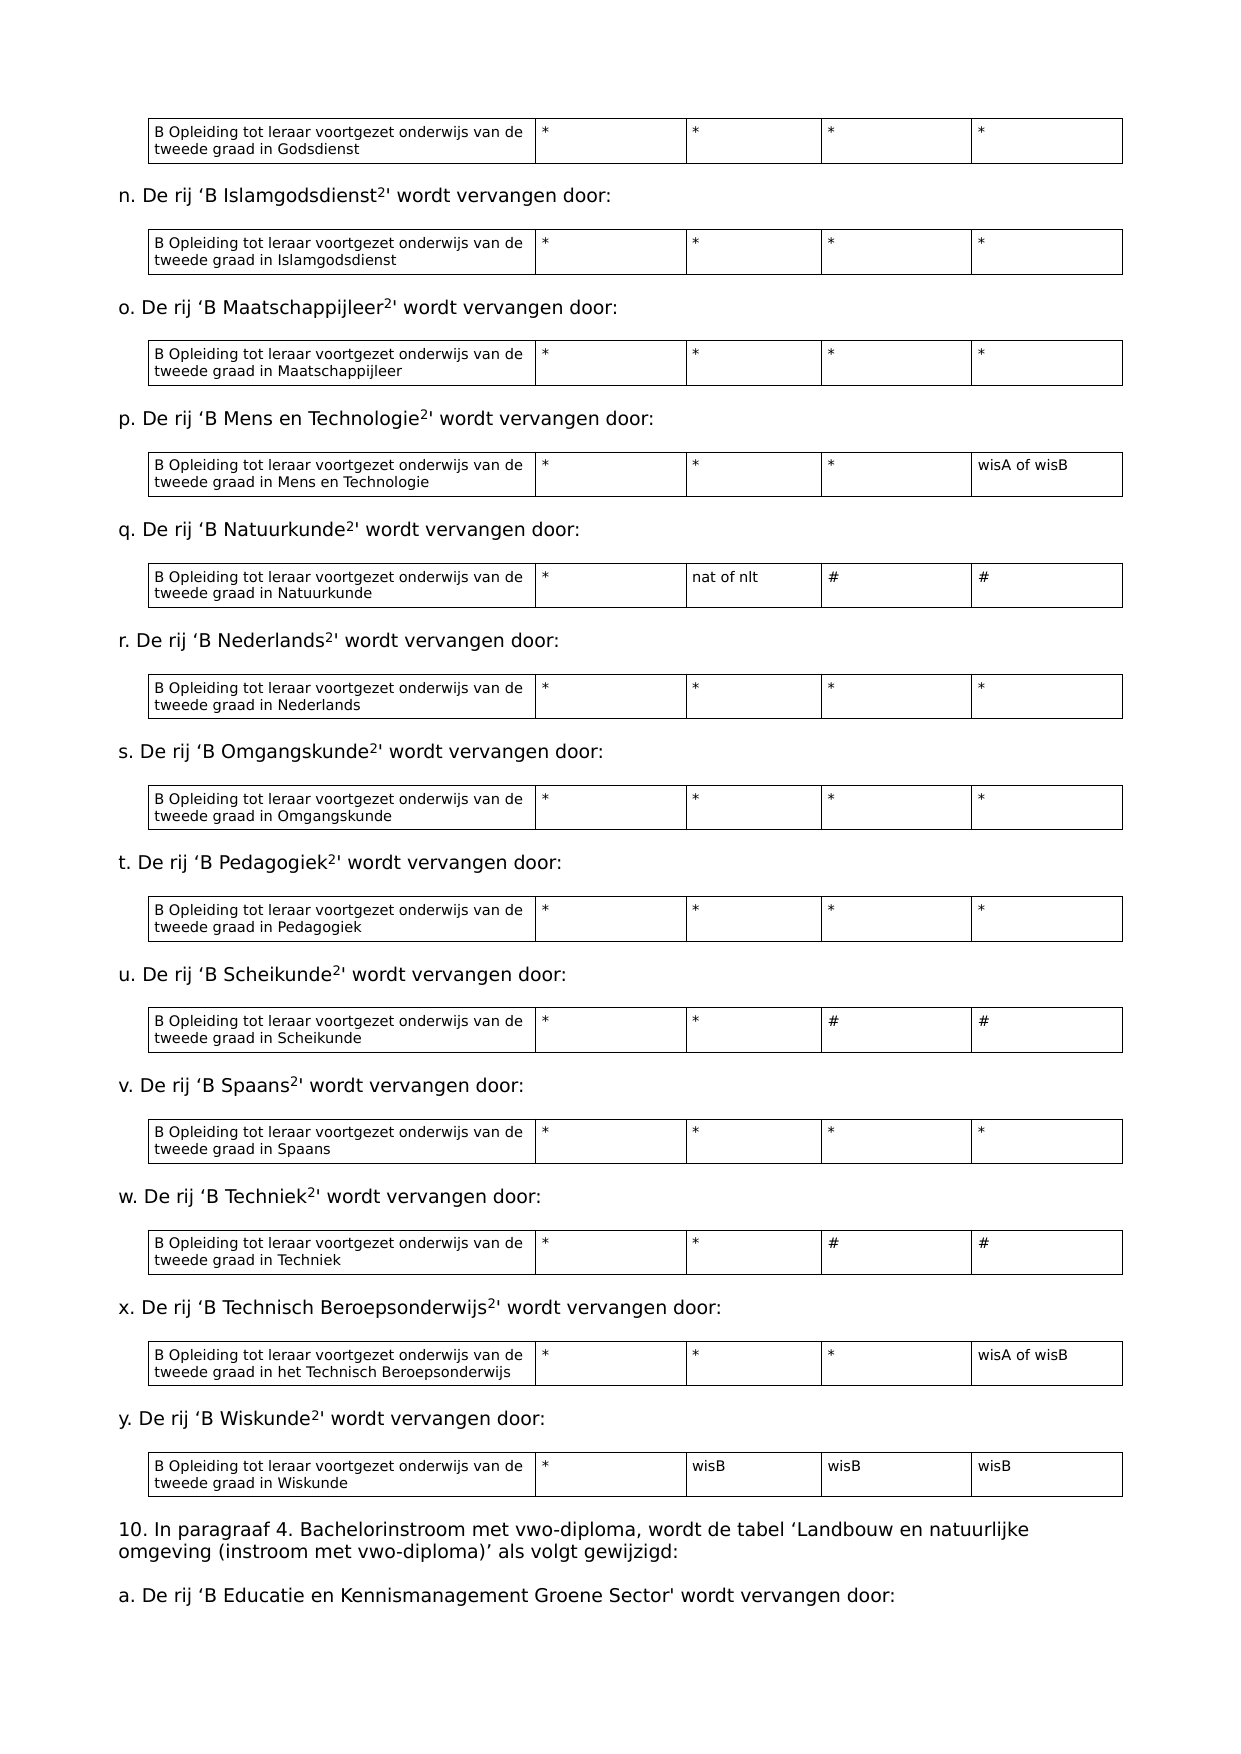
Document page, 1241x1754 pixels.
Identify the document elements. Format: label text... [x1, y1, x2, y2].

table_header B Opleiding tot leraar voortgezet onderwijs van de tweede graad in Nederlands [149, 675, 535, 718]
table_header * [536, 1008, 686, 1052]
table_header B Opleiding tot leraar voortgezet onderwijs van de tweede graad in Maatschappijleer [149, 341, 535, 385]
table_header # [972, 564, 1122, 607]
table_header B Opleiding tot leraar voortgezet onderwijs van de tweede graad in Spaans [149, 1120, 535, 1163]
table_header nat of nlt [687, 564, 821, 607]
table_header * [687, 1120, 821, 1163]
table_header * [687, 341, 821, 385]
table_header wisA of wisB [972, 1342, 1122, 1385]
table_header * [822, 1342, 971, 1385]
table_header * [536, 675, 686, 718]
table_header * [822, 230, 971, 274]
table_header # [972, 1231, 1122, 1274]
table_header * [536, 897, 686, 941]
table_header * [822, 897, 971, 941]
text w. De rij ‘B Techniek2' wordt vervangen door: [118, 1186, 1122, 1208]
table_header * [822, 453, 971, 496]
table_header B Opleiding tot leraar voortgezet onderwijs van de tweede graad in Omgangskunde [149, 786, 535, 829]
table_header wisB [687, 1453, 821, 1496]
table_header B Opleiding tot leraar voortgezet onderwijs van de tweede graad in Islamgodsdienst [149, 230, 535, 274]
table_header * [972, 1120, 1122, 1163]
table_header * [822, 119, 971, 162]
table_header * [536, 786, 686, 829]
table_header * [687, 897, 821, 941]
table_header * [536, 1342, 686, 1385]
text u. De rij ‘B Scheikunde2' wordt vervangen door: [118, 963, 1122, 985]
table_header * [972, 341, 1122, 385]
table_header * [972, 119, 1122, 162]
table_header * [536, 1120, 686, 1163]
text n. De rij ‘B Islamgodsdienst2' wordt vervangen door: [118, 185, 1122, 207]
table_header * [536, 119, 686, 162]
text v. De rij ‘B Spaans2' wordt vervangen door: [118, 1074, 1122, 1097]
table_header * [972, 897, 1122, 941]
table_header * [687, 1231, 821, 1274]
text r. De rij ‘B Nederlands2' wordt vervangen door: [118, 630, 1122, 652]
table_header * [536, 341, 686, 385]
table_header * [687, 453, 821, 496]
table_header * [972, 230, 1122, 274]
table_header * [972, 786, 1122, 829]
table_header * [687, 786, 821, 829]
table_header * [536, 453, 686, 496]
text q. De rij ‘B Natuurkunde2' wordt vervangen door: [118, 519, 1122, 541]
text t. De rij ‘B Pedagogiek2' wordt vervangen door: [118, 852, 1122, 874]
table_header B Opleiding tot leraar voortgezet onderwijs van de tweede graad in Pedagogiek [149, 897, 535, 941]
table_header # [972, 1008, 1122, 1052]
table_header * [536, 230, 686, 274]
table_header B Opleiding tot leraar voortgezet onderwijs van de tweede graad in Wiskunde [149, 1453, 535, 1496]
table_header * [687, 1008, 821, 1052]
text a. De rij ‘B Educatie en Kennismanagement Groene Sector' wordt vervangen door: [118, 1585, 1122, 1607]
text o. De rij ‘B Maatschappijleer2' wordt vervangen door: [118, 297, 1122, 318]
text 10. In paragraaf 4. Bachelorinstroom met vwo-diploma, wordt de tabel ‘Landbouw en natuurlijke omgeving (instroom met vwo-diploma)’ als volgt gewijzigd: [118, 1519, 1122, 1563]
table_header wisB [822, 1453, 971, 1496]
table_header * [687, 675, 821, 718]
table_header * [536, 1453, 686, 1496]
text x. De rij ‘B Technisch Beroepsonderwijs2' wordt vervangen door: [118, 1297, 1122, 1319]
table_header * [687, 1342, 821, 1385]
table_header * [822, 341, 971, 385]
table_header # [822, 1008, 971, 1052]
table_header * [822, 786, 971, 829]
table_header B Opleiding tot leraar voortgezet onderwijs van de tweede graad in het Technisch Beroepsonderwijs [149, 1342, 535, 1385]
table_header B Opleiding tot leraar voortgezet onderwijs van de tweede graad in Natuurkunde [149, 564, 535, 607]
table_header B Opleiding tot leraar voortgezet onderwijs van de tweede graad in Scheikunde [149, 1008, 535, 1052]
text y. De rij ‘B Wiskunde2' wordt vervangen door: [118, 1408, 1122, 1430]
table_header * [972, 675, 1122, 718]
table_header * [536, 564, 686, 607]
table_header wisA of wisB [972, 453, 1122, 496]
table_header # [822, 564, 971, 607]
table_header * [687, 119, 821, 162]
table_header B Opleiding tot leraar voortgezet onderwijs van de tweede graad in Mens en Technologie [149, 453, 535, 496]
text s. De rij ‘B Omgangskunde2' wordt vervangen door: [118, 741, 1122, 763]
table_header * [687, 230, 821, 274]
table_header wisB [972, 1453, 1122, 1496]
text p. De rij ‘B Mens en Technologie2' wordt vervangen door: [118, 408, 1122, 430]
table_header B Opleiding tot leraar voortgezet onderwijs van de tweede graad in Godsdienst [149, 119, 535, 162]
table_header * [536, 1231, 686, 1274]
table_header * [822, 675, 971, 718]
table_header B Opleiding tot leraar voortgezet onderwijs van de tweede graad in Techniek [149, 1231, 535, 1274]
table_header # [822, 1231, 971, 1274]
table_header * [822, 1120, 971, 1163]
